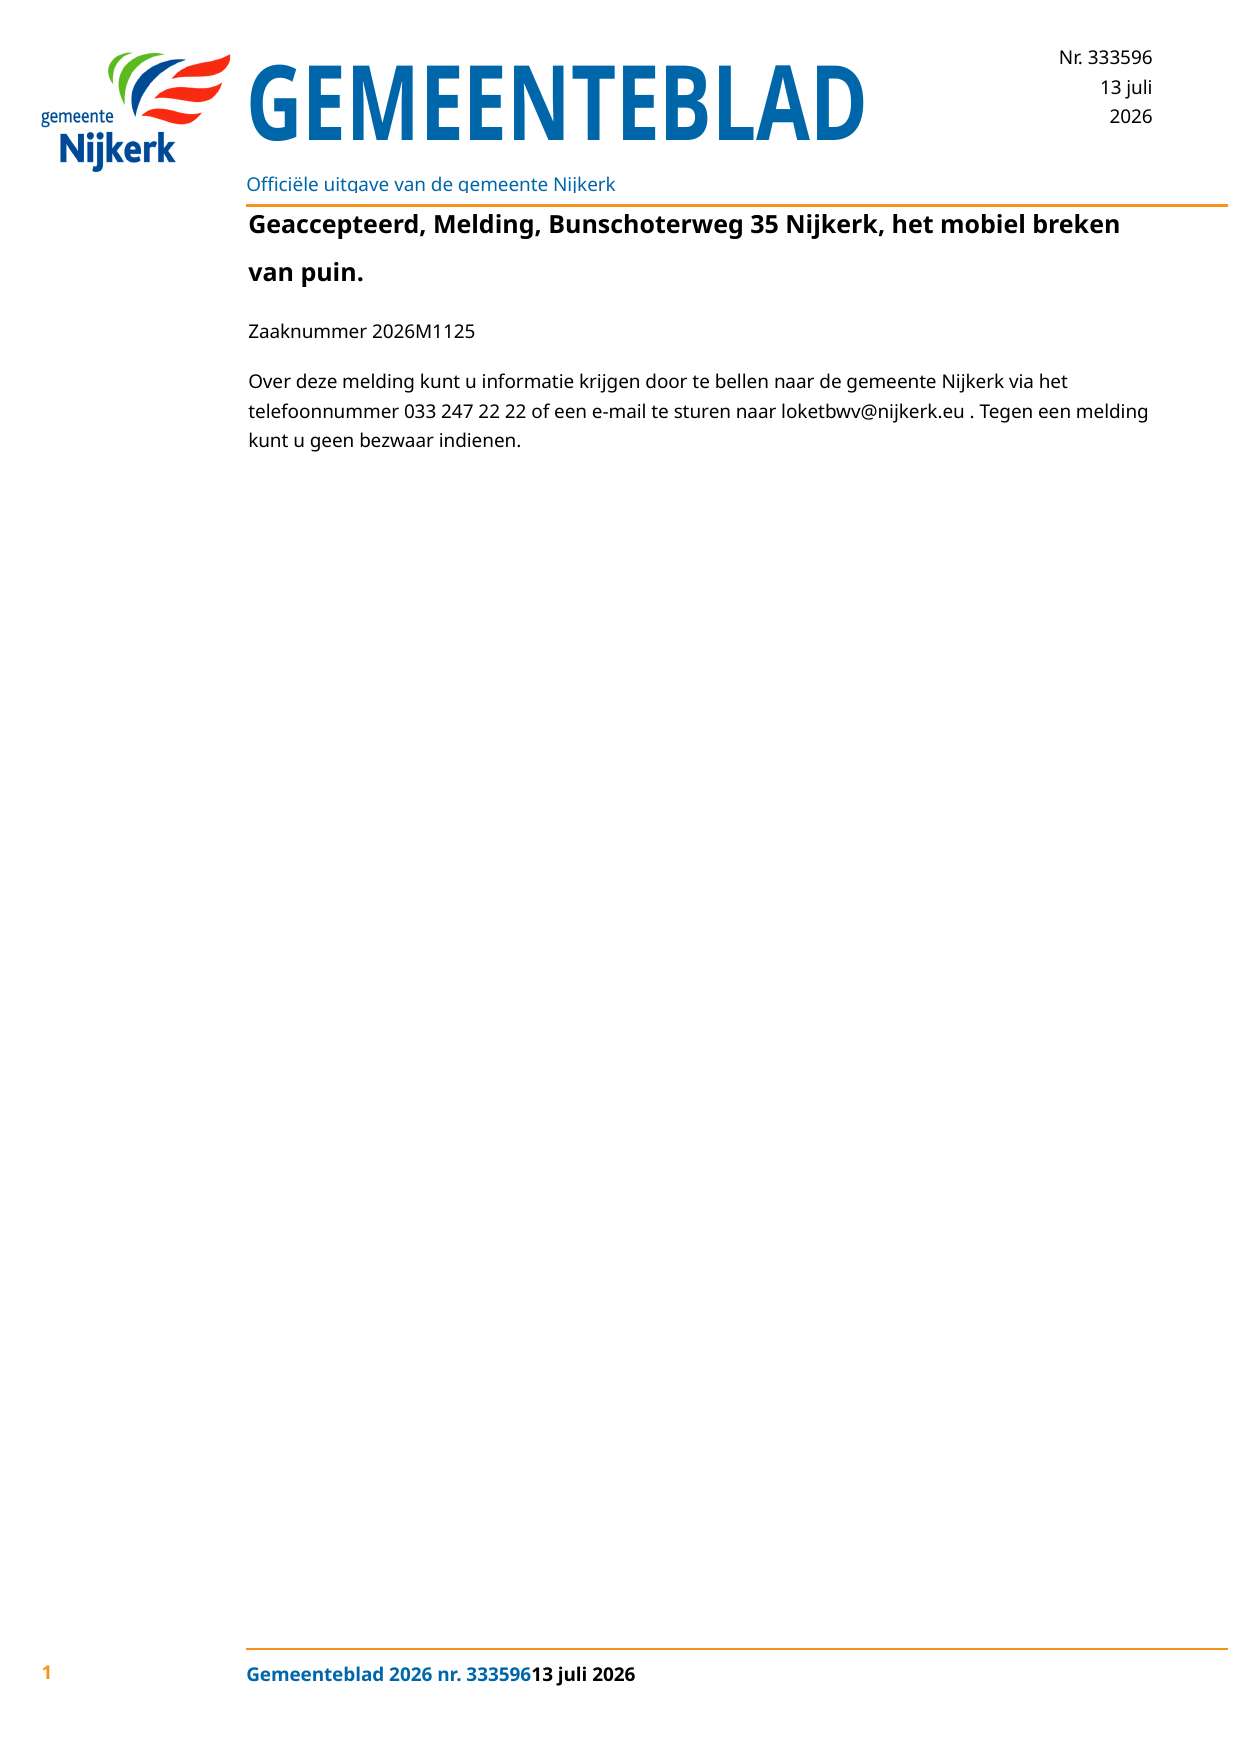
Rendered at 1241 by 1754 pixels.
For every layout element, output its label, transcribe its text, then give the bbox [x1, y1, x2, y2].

text Geaccepteerd, Melding, Bunschoterweg 35 Nijkerk, het mobiel breken van puin. [248, 207, 1152, 288]
text Over deze melding kunt u informatie krijgen door te bellen naar de gemeente Nijkerk via het telefoonnummer 033 247 22 22 of een e-mail te sturen naar loketbwv@nijkerk.eu . Tegen een melding kunt u geen bezwaar indienen. [248, 368, 1152, 453]
text Zaaknummer 2026M1125 [248, 318, 1152, 344]
picture [41, 47, 231, 172]
